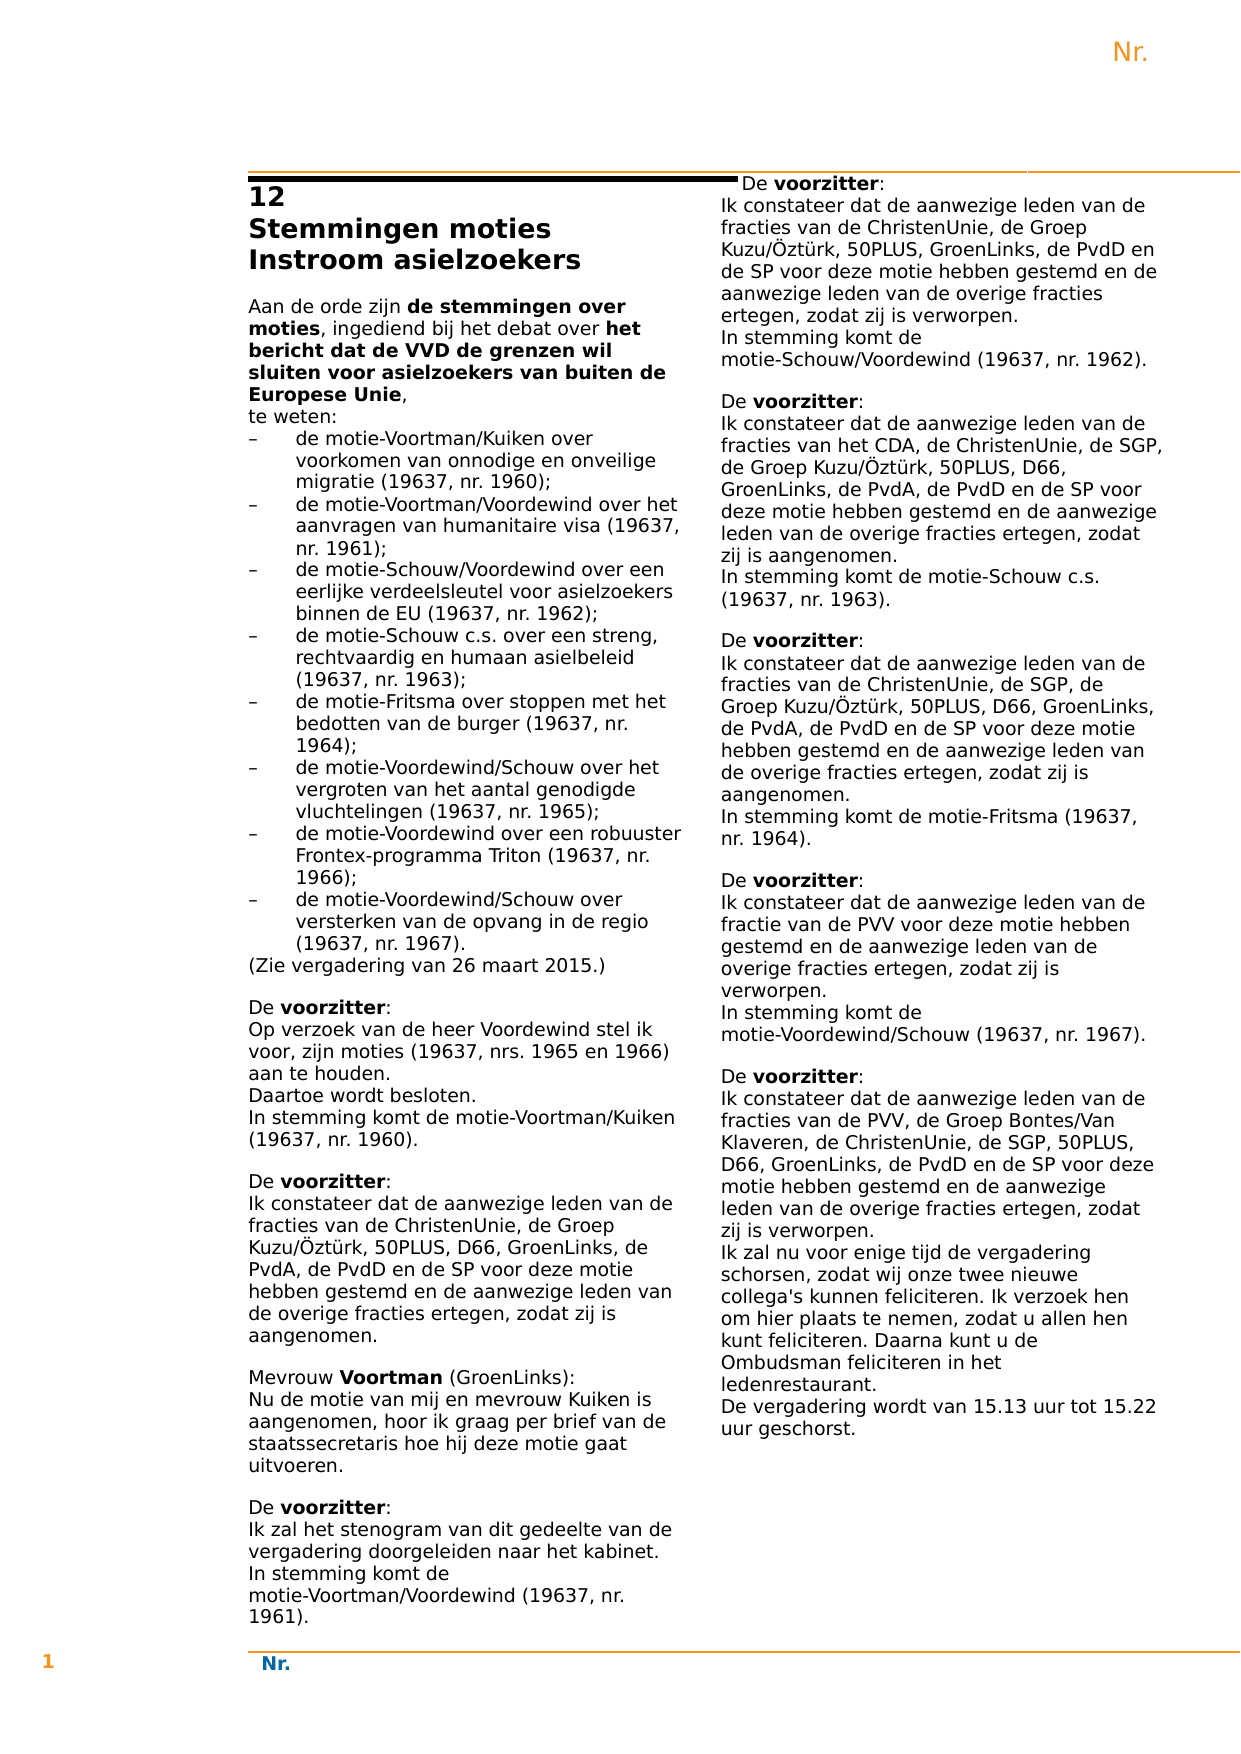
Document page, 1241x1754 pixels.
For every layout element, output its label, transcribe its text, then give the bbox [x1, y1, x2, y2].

list de motie-Schouw c.s. over een streng, rechtvaardig en humaan asielbeleid (19637, nr. 1963); [248, 625, 691, 691]
list de motie-Voordewind/Schouw over versterken van de opvang in de regio (19637, nr. 1967). [248, 889, 691, 955]
text Ik constateer dat de aanwezige leden van de fracties van de ChristenUnie, de SGP, de Groep Kuzu/Öztürk, 50PLUS, D66, GroenLinks, de PvdA, de PvdD en de SP voor deze motie hebben gestemd en de aanwezige leden van de overige fracties ertegen, zodat zij is aangenomen. [721, 652, 1163, 806]
text De vergadering wordt van 15.13 uur tot 15.22 uur geschorst. [721, 1396, 1163, 1440]
text De voorzitter: [721, 630, 1163, 652]
text Daartoe wordt besloten. [248, 1085, 691, 1107]
text In stemming komt de motie-Schouw c.s. (19637, nr. 1963). [721, 566, 1163, 610]
text Ik zal het stenogram van dit gedeelte van de vergadering doorgeleiden naar het kabinet. [248, 1518, 691, 1562]
text Mevrouw Voortman (GroenLinks): [248, 1367, 691, 1389]
list de motie-Voordewind over een robuuster Frontex-programma Triton (19637, nr. 1966); [248, 823, 691, 889]
text Ik constateer dat de aanwezige leden van de fracties van de PVV, de Groep Bontes/Van Klaveren, de ChristenUnie, de SGP, 50PLUS, D66, GroenLinks, de PvdD en de SP voor deze motie hebben gestemd en de aanwezige leden van de overige fracties ertegen, zodat zij is verworpen. [721, 1088, 1163, 1242]
text Nu de motie van mij en mevrouw Kuiken is aangenomen, hoor ik graag per brief van de staatssecretaris hoe hij deze motie gaat uitvoeren. [248, 1389, 691, 1477]
text De voorzitter: [721, 391, 1163, 413]
text De voorzitter: [248, 1171, 691, 1193]
text In stemming komt de motie-Voordewind/Schouw (19637, nr. 1967). [721, 1002, 1163, 1046]
text Ik constateer dat de aanwezige leden van de fractie van de PVV voor deze motie hebben gestemd en de aanwezige leden van de overige fracties ertegen, zodat zij is verworpen. [721, 892, 1163, 1002]
text (Zie vergadering van 26 maart 2015.) [248, 955, 691, 977]
text In stemming komt de motie-Voortman/Voordewind (19637, nr. 1961). [248, 1562, 691, 1628]
text Ik constateer dat de aanwezige leden van de fracties van de ChristenUnie, de Groep Kuzu/Öztürk, 50PLUS, D66, GroenLinks, de PvdA, de PvdD en de SP voor deze motie hebben gestemd en de aanwezige leden van de overige fracties ertegen, zodat zij is aangenomen. [248, 1193, 691, 1347]
list de motie-Voortman/Voordewind over het aanvragen van humanitaire visa (19637, nr. 1961); [248, 493, 691, 559]
list de motie-Fritsma over stoppen met het bedotten van de burger (19637, nr. 1964); [248, 691, 691, 757]
text In stemming komt de motie-Voortman/Kuiken (19637, nr. 1960). [248, 1107, 691, 1151]
text Ik constateer dat de aanwezige leden van de fracties van het CDA, de ChristenUnie, de SGP, de Groep Kuzu/Öztürk, 50PLUS, D66, GroenLinks, de PvdA, de PvdD en de SP voor deze motie hebben gestemd en de aanwezige leden van de overige fracties ertegen, zodat zij is aangenomen. [721, 413, 1163, 566]
text In stemming komt de motie-Schouw/Voordewind (19637, nr. 1962). [721, 327, 1163, 371]
list de motie-Voortman/Kuiken over voorkomen van onnodige en onveilige migratie (19637, nr. 1960); [248, 427, 691, 493]
text Ik constateer dat de aanwezige leden van de fracties van de ChristenUnie, de Groep Kuzu/Öztürk, 50PLUS, GroenLinks, de PvdD en de SP voor deze motie hebben gestemd en de aanwezige leden van de overige fracties ertegen, zodat zij is verworpen. [721, 195, 1163, 327]
text Ik zal nu voor enige tijd de vergadering schorsen, zodat wij onze twee nieuwe collega's kunnen feliciteren. Ik verzoek hen om hier plaats te nemen, zodat u allen hen kunt feliciteren. Daarna kunt u de Ombudsman feliciteren in het ledenrestaurant. [721, 1242, 1163, 1396]
text De voorzitter: [721, 173, 1163, 195]
text De voorzitter: [248, 1497, 691, 1518]
text De voorzitter: [721, 870, 1163, 892]
text Op verzoek van de heer Voordewind stel ik voor, zijn moties (19637, nrs. 1965 en 1966) aan te houden. [248, 1019, 691, 1085]
text De voorzitter: [721, 1066, 1163, 1088]
text In stemming komt de motie-Fritsma (19637, nr. 1964). [721, 806, 1163, 850]
list de motie-Schouw/Voordewind over een eerlijke verdeelsleutel voor asielzoekers binnen de EU (19637, nr. 1962); [248, 559, 691, 625]
title 12 Stemmingen moties Instroom asielzoekers [248, 182, 691, 276]
text Aan de orde zijn de stemmingen over moties, ingediend bij het debat over het bericht dat de VVD de grenzen wil sluiten voor asielzoekers van buiten de Europese Unie, [248, 296, 691, 406]
text De voorzitter: [248, 997, 691, 1019]
list de motie-Voordewind/Schouw over het vergroten van het aantal genodigde vluchtelingen (19637, nr. 1965); [248, 757, 691, 823]
text te weten: [248, 406, 691, 427]
